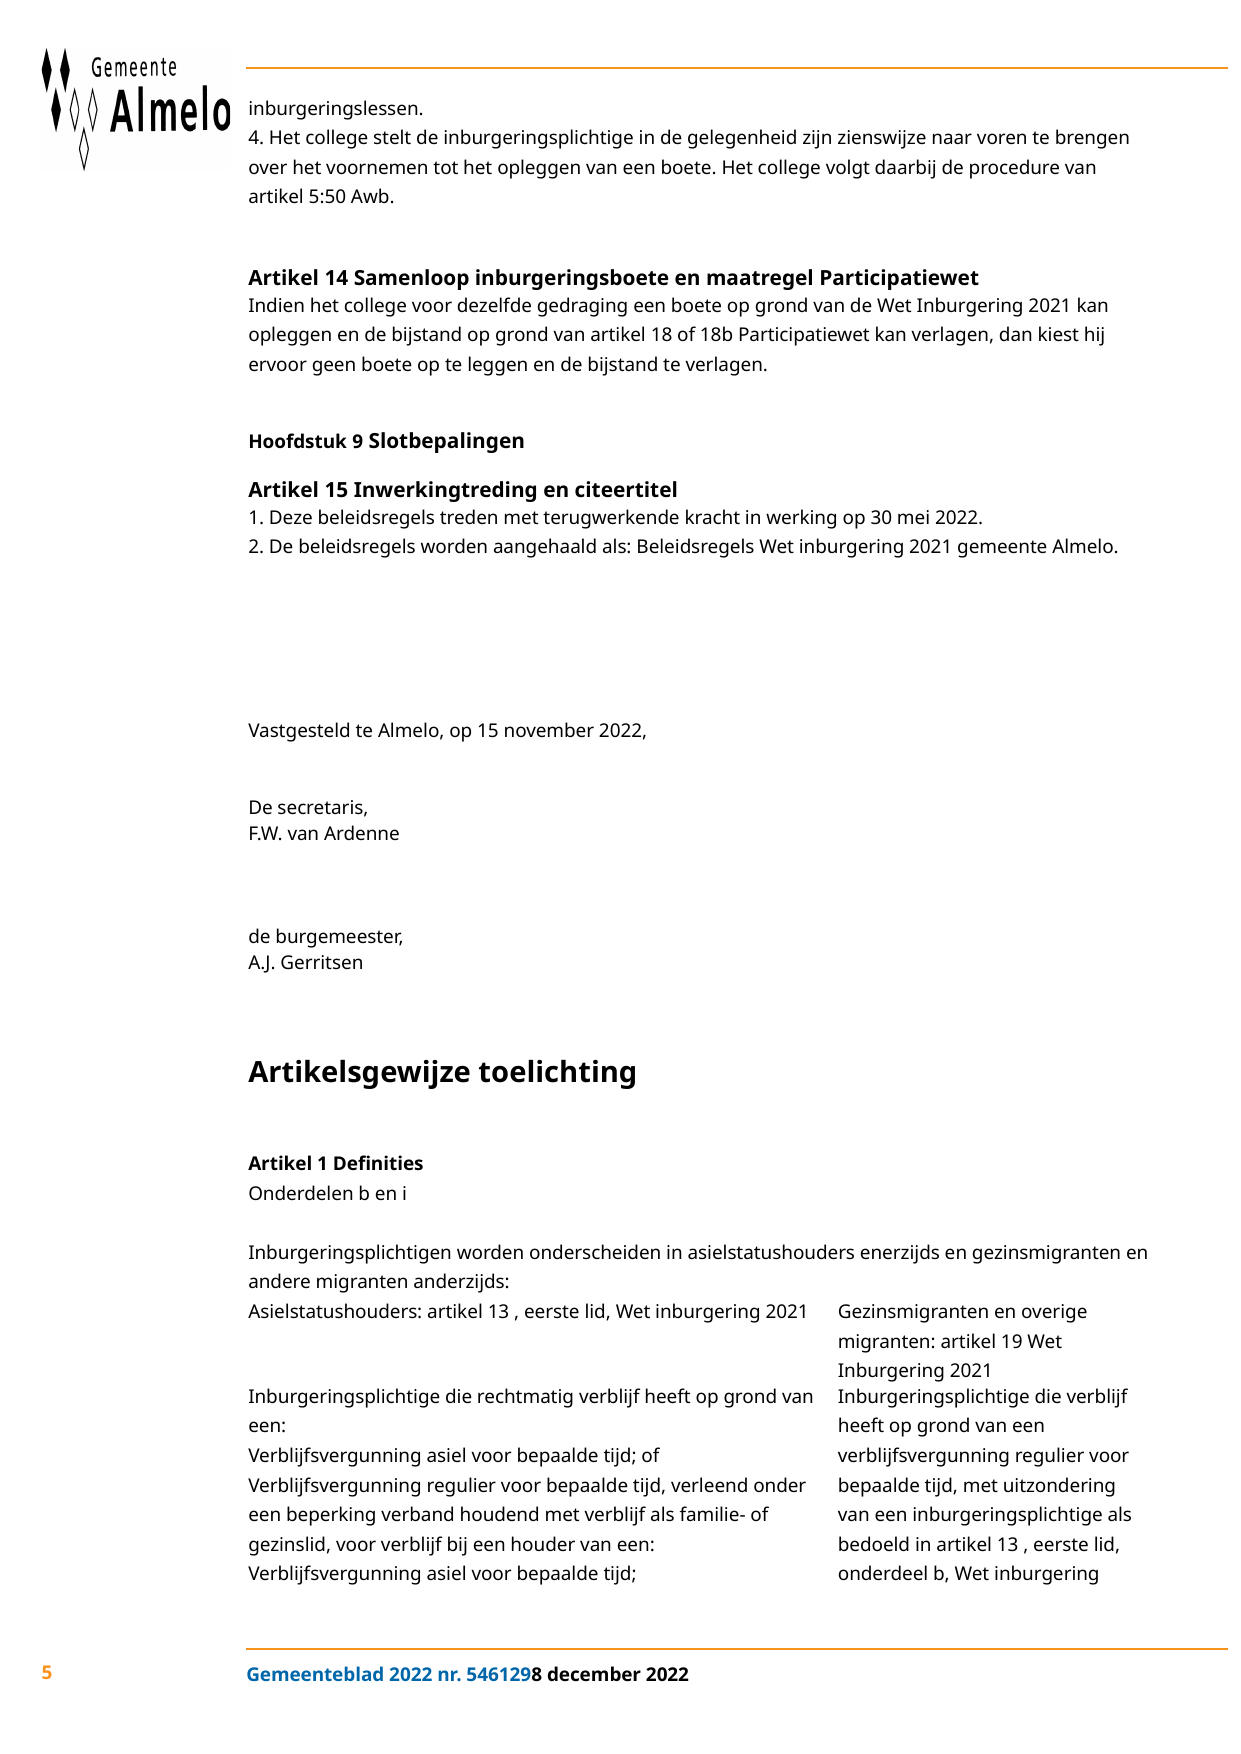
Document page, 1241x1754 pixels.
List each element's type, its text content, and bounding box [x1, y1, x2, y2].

text inburgeringslessen. [248, 95, 1152, 121]
text Artikelsgewijze toelichting [248, 1052, 1152, 1091]
text Artikel 14 Samenloop inburgeringsboete en maatregel Participatiewet [248, 263, 1152, 292]
table_header Asielstatushouders: artikel 13 , eerste lid, Wet inburgering 2021 [248, 1298, 838, 1383]
text 2. De beleidsregels worden aangehaald als: Beleidsregels Wet inburgering 2021 gemeente Almelo. [248, 534, 1152, 559]
text Hoofdstuk 9 Slotbepalingen [248, 426, 1152, 455]
text Indien het college voor dezelfde gedraging een boete op grond van de Wet Inburgering 2021 kan opleggen en de bijstand op grond van artikel 18 of 18b Participatiewet kan verlagen, dan kiest hij ervoor geen boete op te leggen en de bijstand te verlagen. [248, 292, 1152, 377]
text Onderdelen b en i [248, 1180, 1152, 1206]
text de burgemeester, [248, 923, 1152, 949]
text Vastgesteld te Almelo, op 15 november 2022, [248, 717, 1152, 743]
picture [41, 47, 231, 172]
text Artikel 1 Definities [248, 1150, 1152, 1176]
text De secretaris, [248, 794, 1152, 820]
table_cell Inburgeringsplichtige die rechtmatig verblijf heeft op grond van een: Verblijfsvergunning asiel voor bepaalde tijd; of Verblijfsvergunning regulier voor bepaalde tijd, verleend onder een beperking verband houdend met verblijf als familie- of gezinslid, voor verblijf bij een houder van een: Verblijfsvergunning asiel voor bepaalde tijd; [248, 1383, 838, 1586]
text 4. Het college stelt de inburgeringsplichtige in de gelegenheid zijn zienswijze naar voren te brengen over het voornemen tot het opleggen van een boete. Het college volgt daarbij de procedure van artikel 5:50 Awb. [248, 124, 1152, 209]
text Artikel 15 Inwerkingtreding en citeertitel [248, 476, 1152, 504]
text F.W. van Ardenne [248, 820, 1152, 846]
table_header Gezinsmigranten en overige migranten: artikel 19 Wet Inburgering 2021 [838, 1298, 1152, 1383]
table_cell Inburgeringsplichtige die verblijf heeft op grond van een verblijfsvergunning regulier voor bepaalde tijd, met uitzondering van een inburgeringsplichtige als bedoeld in artikel 13 , eerste lid, onderdeel b, Wet inburgering [838, 1383, 1152, 1586]
text Inburgeringsplichtigen worden onderscheiden in asielstatushouders enerzijds en gezinsmigranten en andere migranten anderzijds: [248, 1239, 1152, 1294]
text 1. Deze beleidsregels treden met terugwerkende kracht in werking op 30 mei 2022. [248, 504, 1152, 530]
text A.J. Gerritsen [248, 949, 1152, 974]
